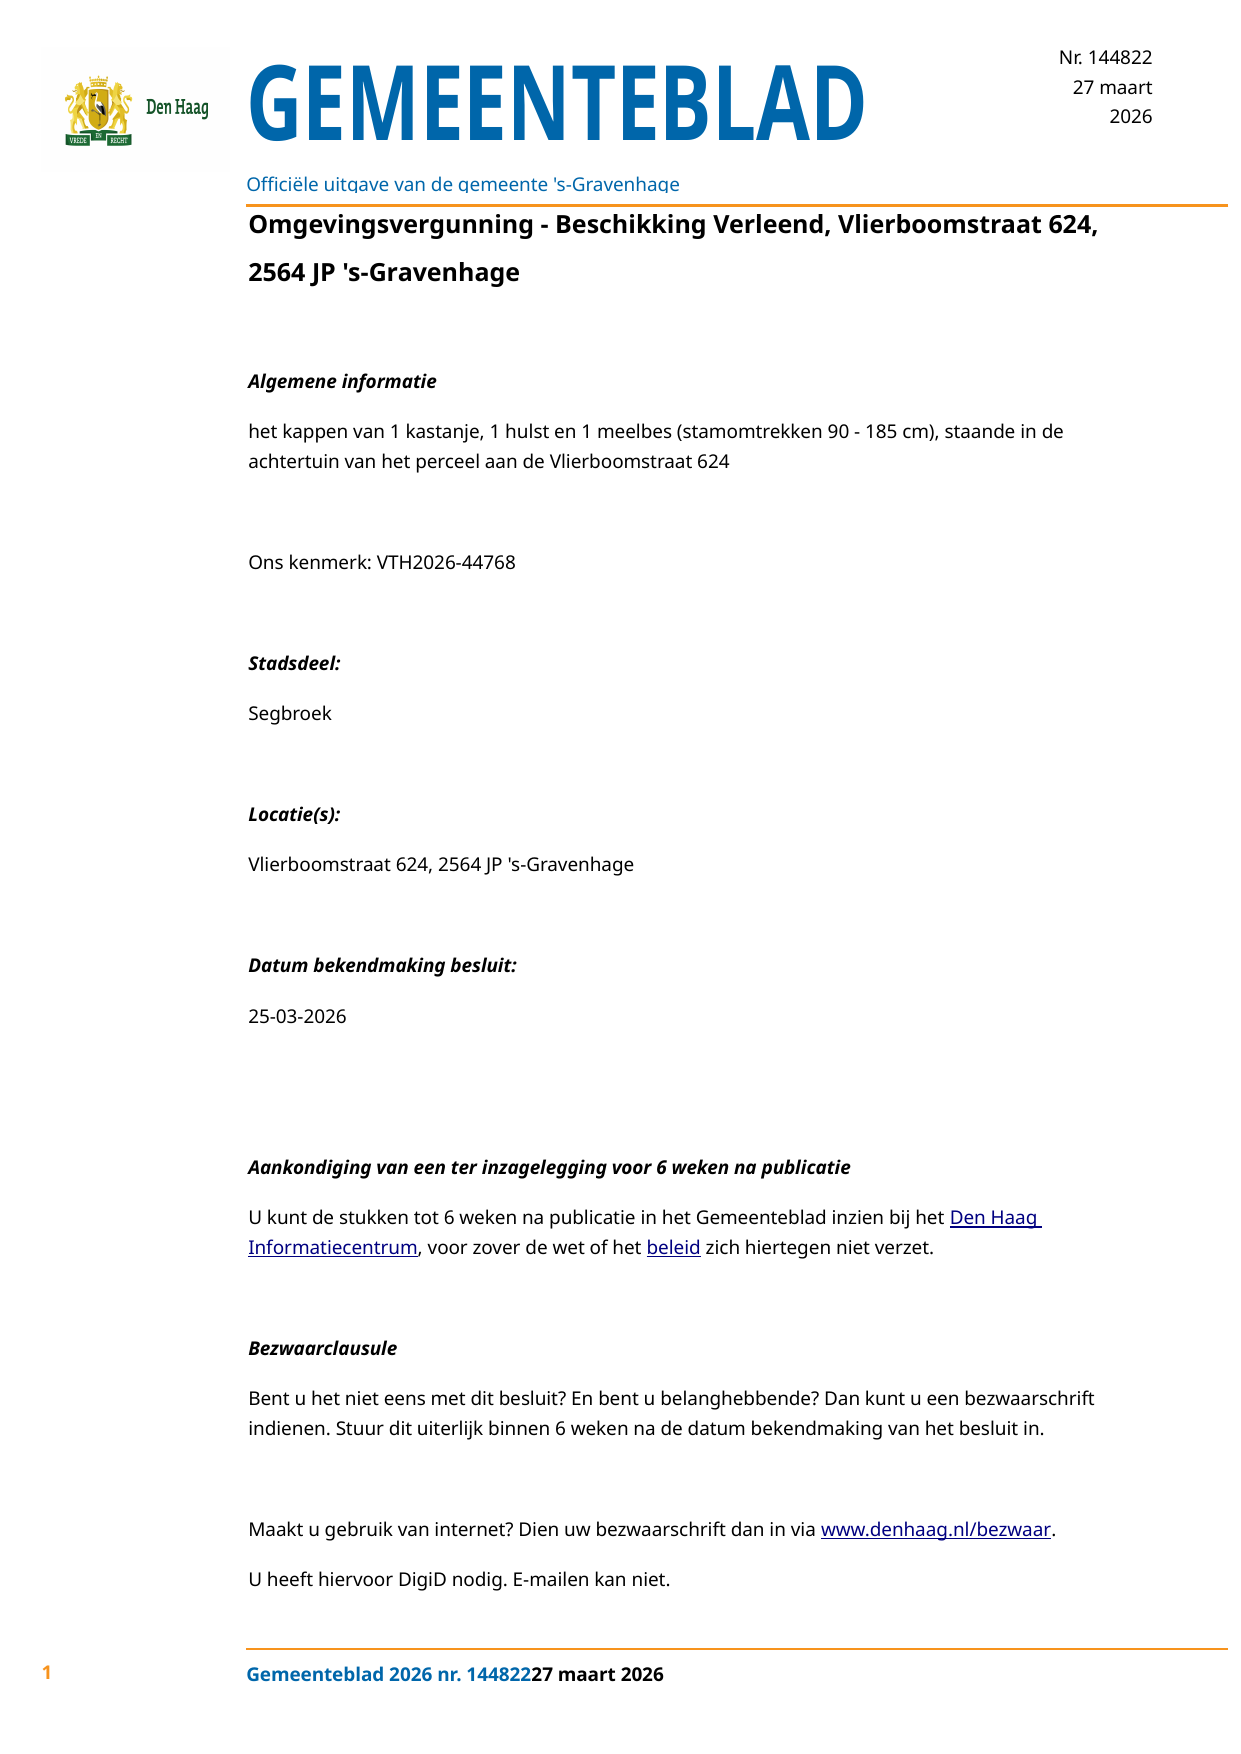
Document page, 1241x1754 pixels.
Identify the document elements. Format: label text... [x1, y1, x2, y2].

text Maakt u gebruik van internet? Dien uw bezwaarschrift dan in via www.denhaag.nl/bezwaar. [248, 1516, 1152, 1542]
text Bent u het niet eens met dit besluit? En bent u belanghebbende? Dan kunt u een bezwaarschrift indienen. Stuur dit uiterlijk binnen 6 weken na de datum bekendmaking van het besluit in. [248, 1385, 1152, 1441]
text Stadsdeel: [248, 650, 1152, 676]
text U heeft hiervoor DigiD nodig. E-mailen kan niet. [248, 1566, 1152, 1592]
text Datum bekendmaking besluit: [248, 952, 1152, 978]
picture [41, 47, 231, 172]
text het kappen van 1 kastanje, 1 hulst en 1 meelbes (stamomtrekken 90 - 185 cm), staande in de achtertuin van het perceel aan de Vlierboomstraat 624 [248, 419, 1152, 474]
text Bezwaarclausule [248, 1335, 1152, 1361]
text Algemene informatie [248, 368, 1152, 394]
text Ons kenmerk: VTH2026-44768 [248, 549, 1152, 575]
text Aankondiging van een ter inzagelegging voor 6 weken na publicatie [248, 1154, 1152, 1180]
text U kunt de stukken tot 6 weken na publicatie in het Gemeenteblad inzien bij het Den Haag Informatiecentrum, voor zover de wet of het beleid zich hiertegen niet verzet. [248, 1204, 1152, 1260]
text Locatie(s): [248, 801, 1152, 827]
text Omgevingsvergunning - Beschikking Verleend, Vlierboomstraat 624, 2564 JP 's-Gravenhage [248, 207, 1152, 288]
text Vlierboomstraat 624, 2564 JP 's-Gravenhage [248, 852, 1152, 877]
text 25-03-2026 [248, 1003, 1152, 1029]
text Segbroek [248, 700, 1152, 726]
